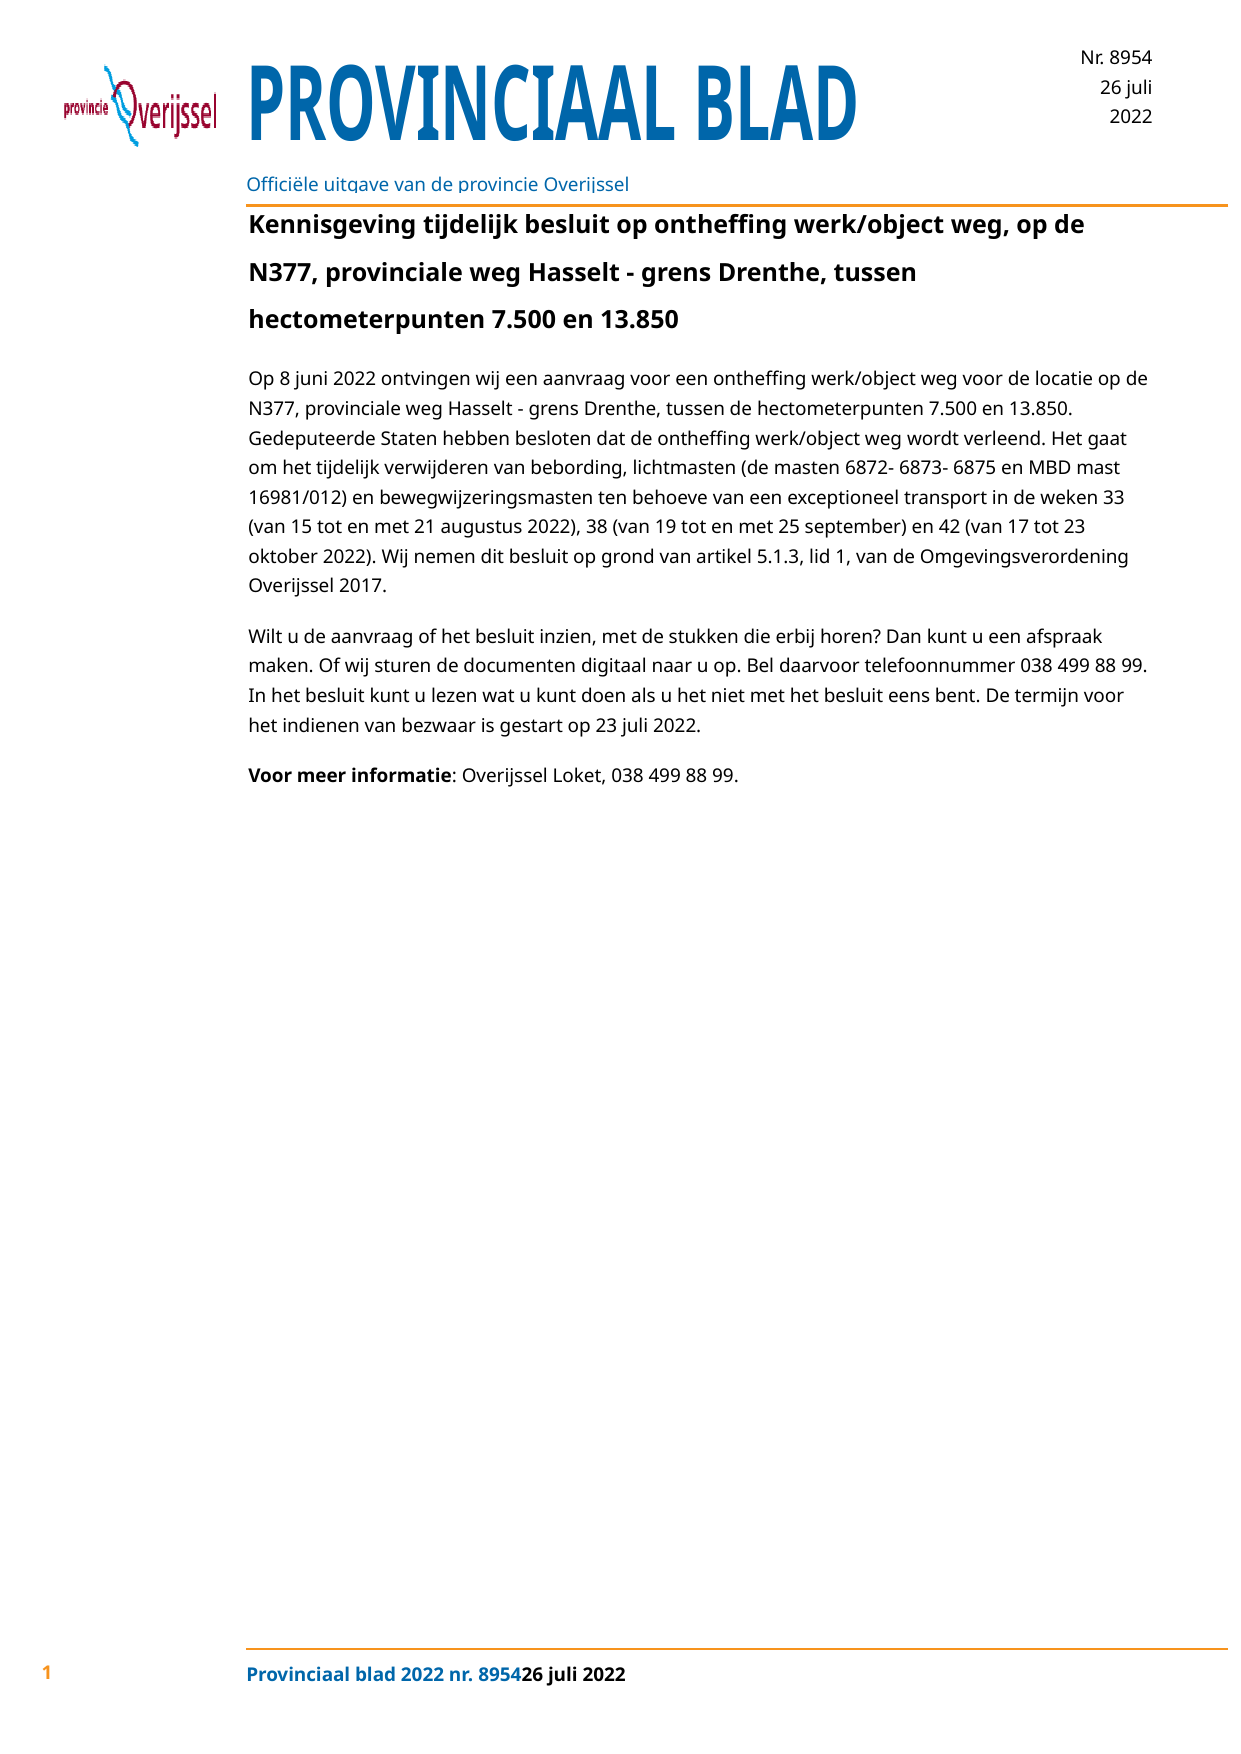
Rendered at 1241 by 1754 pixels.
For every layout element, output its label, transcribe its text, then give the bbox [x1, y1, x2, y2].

text Op 8 juni 2022 ontvingen wij een aanvraag voor een ontheffing werk/object weg voor de locatie op de N377, provinciale weg Hasselt - grens Drenthe, tussen de hectometerpunten 7.500 en 13.850. Gedeputeerde Staten hebben besloten dat de ontheffing werk/object weg wordt verleend. Het gaat om het tijdelijk verwijderen van bebording, lichtmasten (de masten 6872- 6873- 6875 en MBD mast 16981/012) en bewegwijzeringsmasten ten behoeve van een exceptioneel transport in de weken 33 (van 15 tot en met 21 augustus 2022), 38 (van 19 tot en met 25 september) en 42 (van 17 tot 23 oktober 2022). Wij nemen dit besluit op grond van artikel 5.1.3, lid 1, van de Omgevingsverordening Overijssel 2017. [248, 366, 1152, 598]
text Voor meer informatie: Overijssel Loket, 038 499 88 99. [248, 762, 1152, 788]
text Wilt u de aanvraag of het besluit inzien, met de stukken die erbij horen? Dan kunt u een afspraak maken. Of wij sturen de documenten digitaal naar u op. Bel daarvoor telefoonnummer 038 499 88 99. In het besluit kunt u lezen wat u kunt doen als u het niet met het besluit eens bent. De termijn voor het indienen van bezwaar is gestart op 23 juli 2022. [248, 623, 1152, 737]
picture [41, 47, 231, 172]
text Kennisgeving tijdelijk besluit op ontheffing werk/object weg, op de N377, provinciale weg Hasselt - grens Drenthe, tussen hectometerpunten 7.500 en 13.850 [248, 207, 1152, 336]
